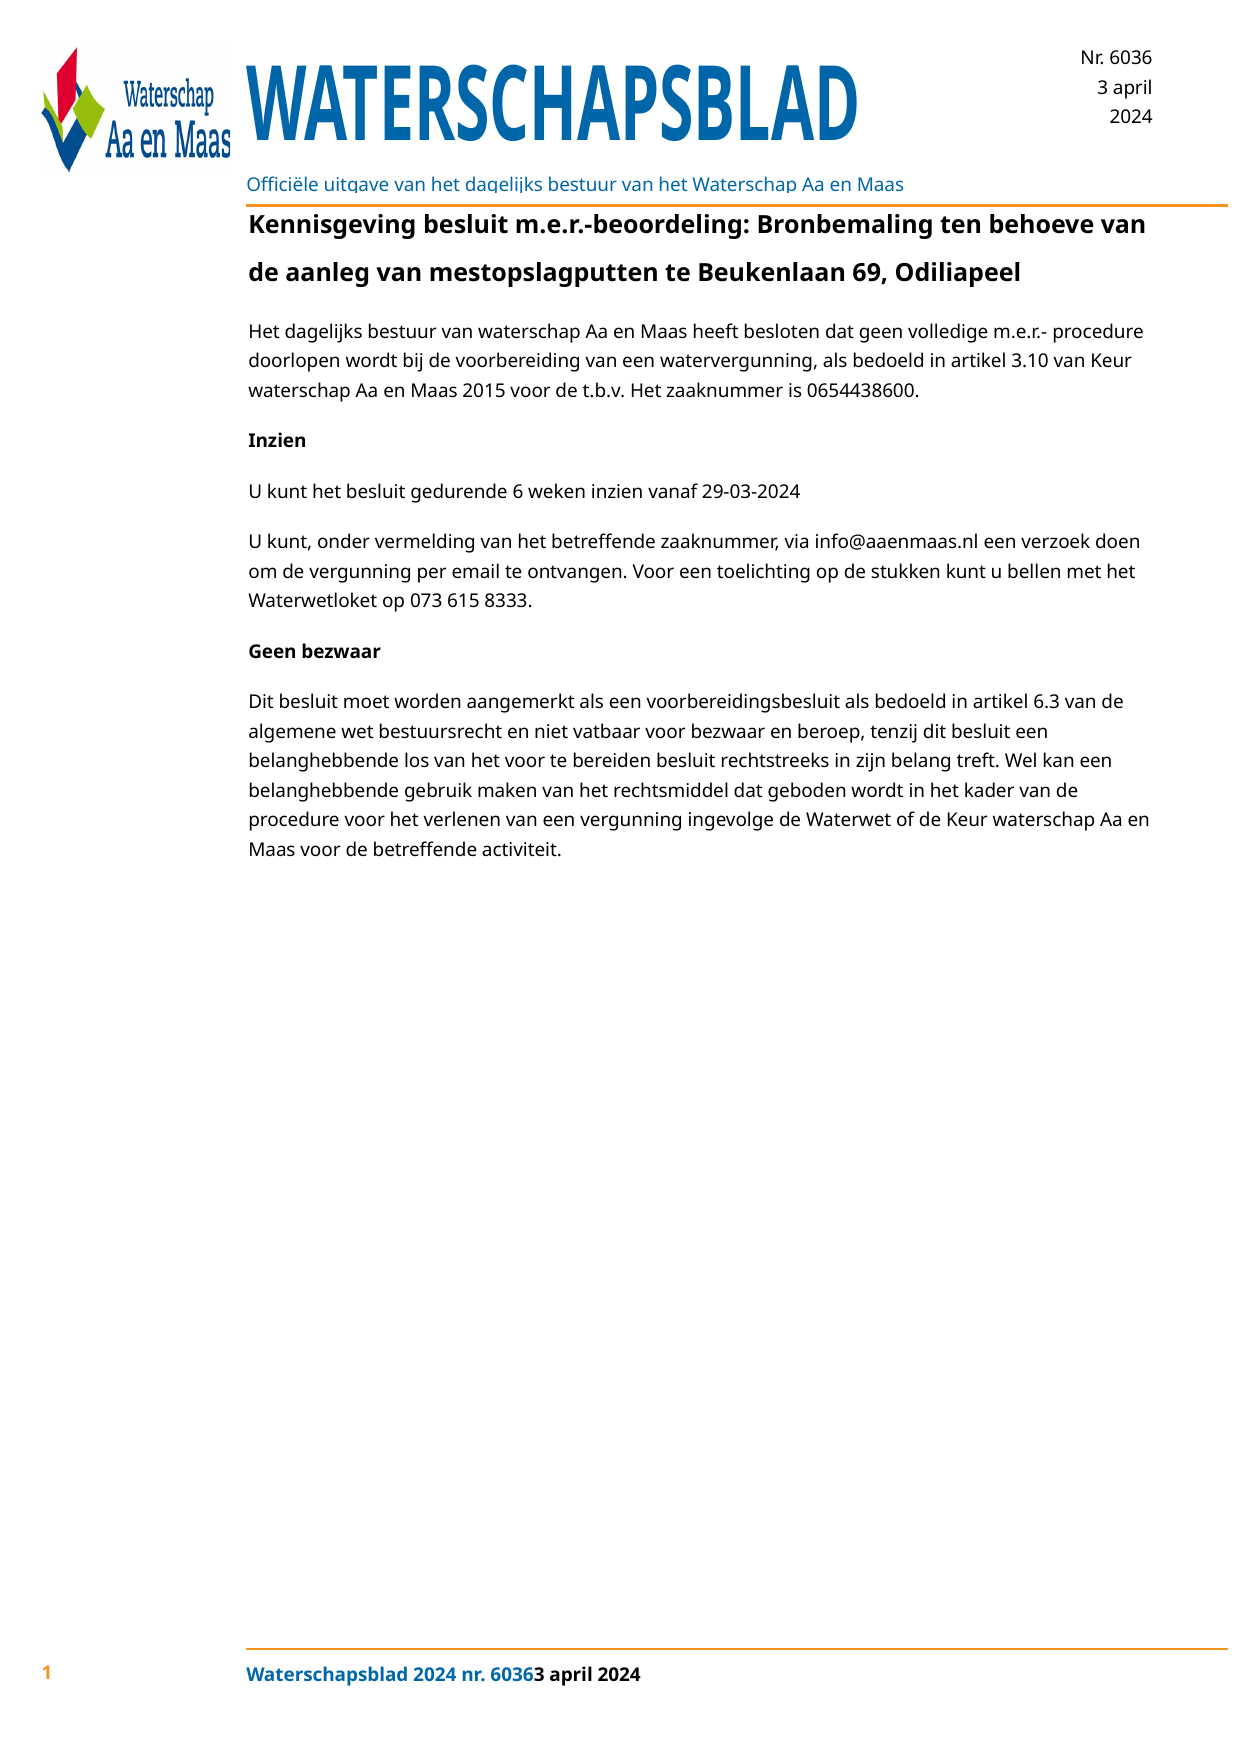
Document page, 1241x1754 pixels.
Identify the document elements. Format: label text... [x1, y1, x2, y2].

text Inzien [248, 427, 1152, 453]
text Kennisgeving besluit m.e.r.-beoordeling: Bronbemaling ten behoeve van de aanleg van mestopslagputten te Beukenlaan 69, Odiliapeel [248, 207, 1152, 288]
text Dit besluit moet worden aangemerkt als een voorbereidingsbesluit als bedoeld in artikel 6.3 van de algemene wet bestuursrecht en niet vatbaar voor bezwaar en beroep, tenzij dit besluit een belanghebbende los van het voor te bereiden besluit rechtstreeks in zijn belang treft. Wel kan een belanghebbende gebruik maken van het rechtsmiddel dat geboden wordt in het kader van de procedure voor het verlenen van een vergunning ingevolge de Waterwet of de Keur waterschap Aa en Maas voor de betreffende activiteit. [248, 688, 1152, 862]
text Geen bezwaar [248, 638, 1152, 664]
text U kunt het besluit gedurende 6 weken inzien vanaf 29-03-2024 [248, 478, 1152, 504]
text U kunt, onder vermelding van het betreffende zaaknummer, via info@aaenmaas.nl een verzoek doen om de vergunning per email te ontvangen. Voor een toelichting op de stukken kunt u bellen met het Waterwetloket op 073 615 8333. [248, 528, 1152, 613]
picture [41, 47, 231, 172]
text Het dagelijks bestuur van waterschap Aa en Maas heeft besloten dat geen volledige m.e.r.- procedure doorlopen wordt bij de voorbereiding van een watervergunning, als bedoeld in artikel 3.10 van Keur waterschap Aa en Maas 2015 voor de t.b.v. Het zaaknummer is 0654438600. [248, 318, 1152, 403]
